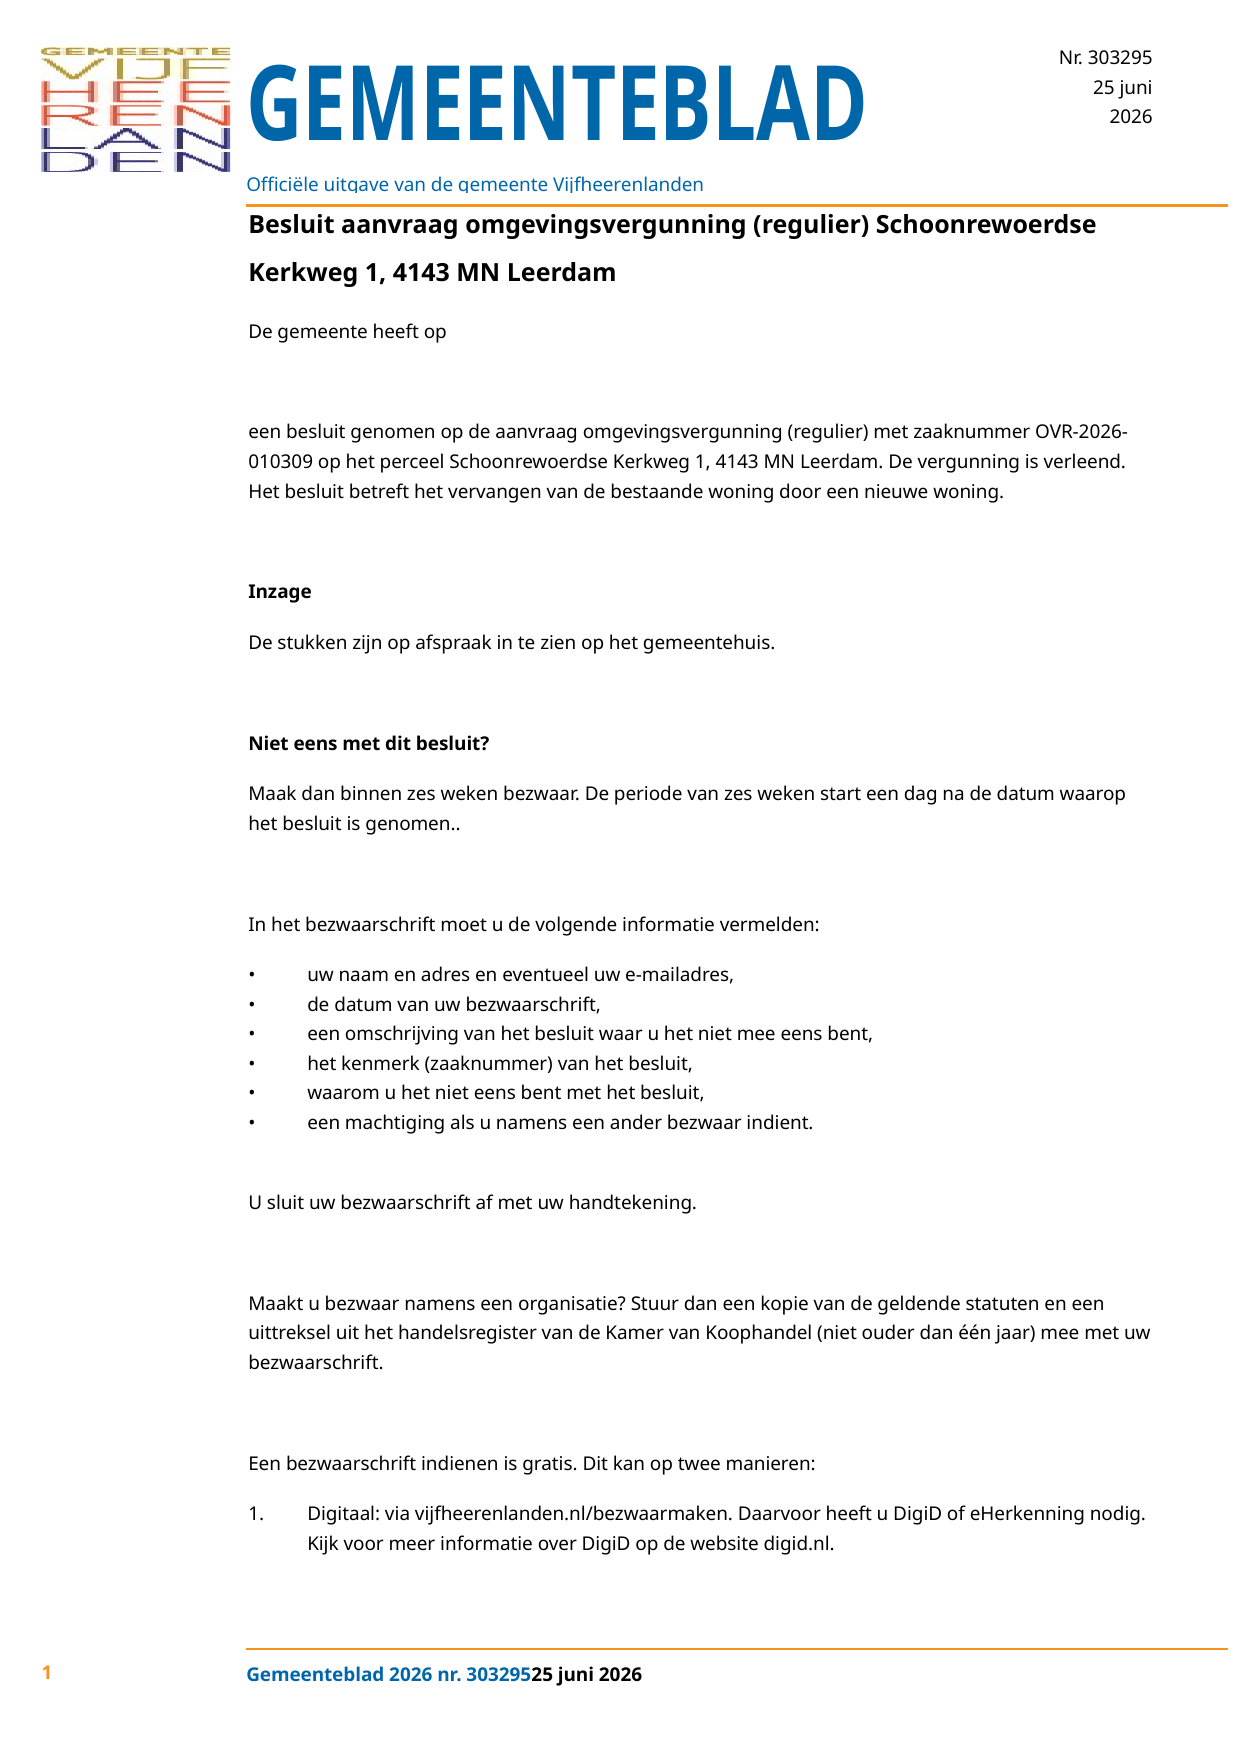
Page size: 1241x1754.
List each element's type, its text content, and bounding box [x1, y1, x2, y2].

text De gemeente heeft op [248, 318, 1152, 344]
text Maakt u bezwaar namens een organisatie? Stuur dan een kopie van de geldende statuten en een uittreksel uit het handelsregister van de Kamer van Koophandel (niet ouder dan één jaar) mee met uw bezwaarschrift. [248, 1290, 1152, 1375]
text Maak dan binnen zes weken bezwaar. De periode van zes weken start een dag na de datum waarop het besluit is genomen.. [248, 780, 1152, 836]
picture [41, 47, 231, 172]
text Inzage [248, 579, 1152, 604]
list Digitaal: via vijfheerenlanden.nl/bezwaarmaken. Daarvoor heeft u DigiD of eHerkenning nodig. Kijk voor meer informatie over DigiD op de website digid.nl. [248, 1500, 1152, 1556]
text U sluit uw bezwaarschrift af met uw handtekening. [248, 1189, 1152, 1215]
text een besluit genomen op de aanvraag omgevingsvergunning (regulier) met zaaknummer OVR-2026-010309 op het perceel Schoonrewoerdse Kerkweg 1, 4143 MN Leerdam. De vergunning is verleend. Het besluit betreft het vervangen van de bestaande woning door een nieuwe woning. [248, 419, 1152, 504]
list uw naam en adres en eventueel uw e-mailadres, [248, 961, 1152, 987]
text De stukken zijn op afspraak in te zien op het gemeentehuis. [248, 629, 1152, 655]
text Niet eens met dit besluit? [248, 730, 1152, 756]
list waarom u het niet eens bent met het besluit, [248, 1079, 1152, 1105]
list een machtiging als u namens een ander bezwaar indient. [248, 1109, 1152, 1135]
list de datum van uw bezwaarschrift, [248, 991, 1152, 1017]
list het kenmerk (zaaknummer) van het besluit, [248, 1050, 1152, 1076]
text In het bezwaarschrift moet u de volgende informatie vermelden: [248, 911, 1152, 937]
text Besluit aanvraag omgevingsvergunning (regulier) Schoonrewoerdse Kerkweg 1, 4143 MN Leerdam [248, 207, 1152, 288]
text Een bezwaarschrift indienen is gratis. Dit kan op twee manieren: [248, 1450, 1152, 1476]
list een omschrijving van het besluit waar u het niet mee eens bent, [248, 1020, 1152, 1046]
